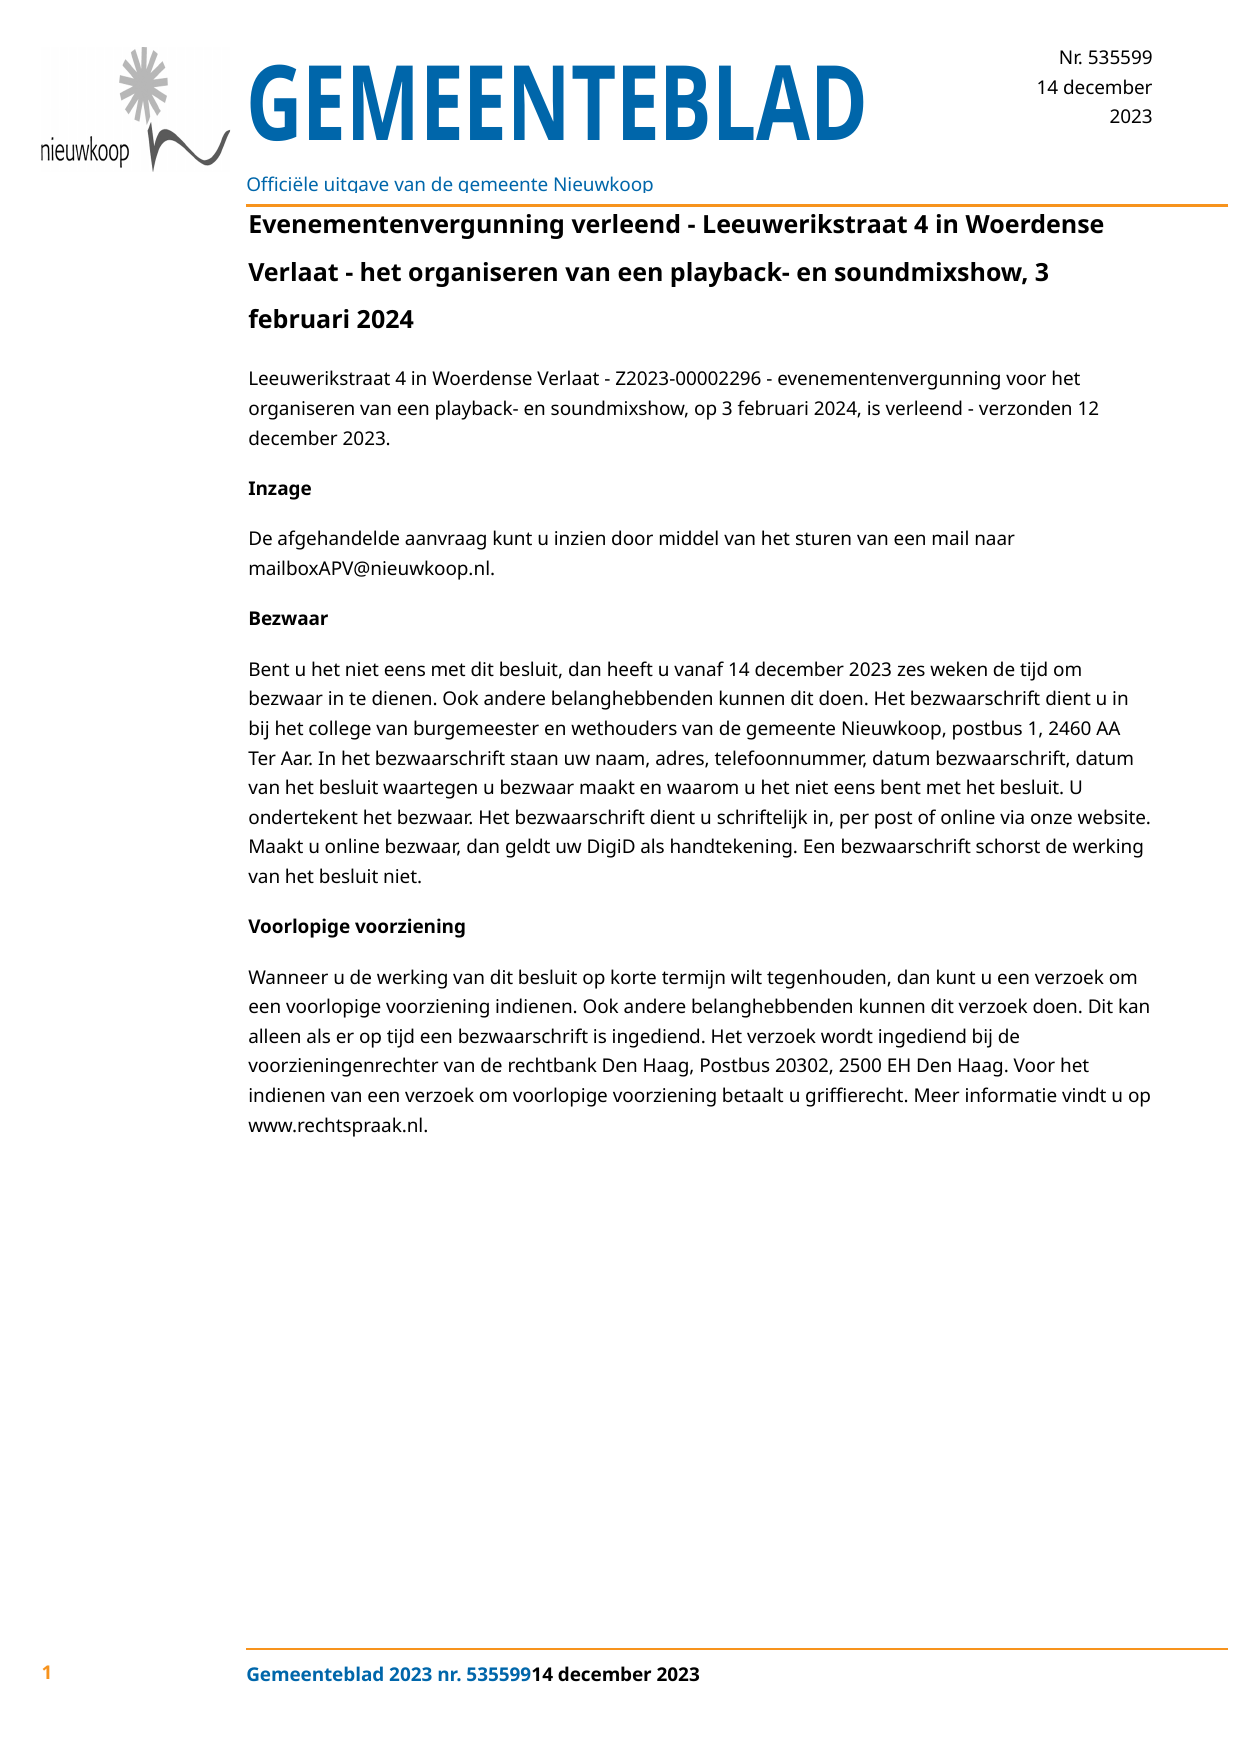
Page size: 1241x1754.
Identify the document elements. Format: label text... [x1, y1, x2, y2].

text Voorlopige voorziening [248, 913, 1152, 939]
text Evenementenvergunning verleend - Leeuwerikstraat 4 in Woerdense Verlaat - het organiseren van een playback- en soundmixshow, 3 februari 2024 [248, 207, 1152, 336]
text Leeuwerikstraat 4 in Woerdense Verlaat - Z2023-00002296 - evenementenvergunning voor het organiseren van een playback- en soundmixshow, op 3 februari 2024, is verleend - verzonden 12 december 2023. [248, 366, 1152, 450]
text De afgehandelde aanvraag kunt u inzien door middel van het sturen van een mail naar mailboxAPV@nieuwkoop.nl. [248, 526, 1152, 581]
text Bent u het niet eens met dit besluit, dan heeft u vanaf 14 december 2023 zes weken de tijd om bezwaar in te dienen. Ook andere belanghebbenden kunnen dit doen. Het bezwaarschrift dient u in bij het college van burgemeester en wethouders van de gemeente Nieuwkoop, postbus 1, 2460 AA Ter Aar. In het bezwaarschrift staan uw naam, adres, telefoonnummer, datum bezwaarschrift, datum van het besluit waartegen u bezwaar maakt en waarom u het niet eens bent met het besluit. U ondertekent het bezwaar. Het bezwaarschrift dient u schriftelijk in, per post of online via onze website. Maakt u online bezwaar, dan geldt uw DigiD als handtekening. Een bezwaarschrift schorst de werking van het besluit niet. [248, 656, 1152, 889]
text Inzage [248, 475, 1152, 501]
text Wanneer u de werking van dit besluit op korte termijn wilt tegenhouden, dan kunt u een verzoek om een voorlopige voorziening indienen. Ook andere belanghebbenden kunnen dit verzoek doen. Dit kan alleen als er op tijd een bezwaarschrift is ingediend. Het verzoek wordt ingediend bij de voorzieningenrechter van de rechtbank Den Haag, Postbus 20302, 2500 EH Den Haag. Voor het indienen van een verzoek om voorlopige voorziening betaalt u griffierecht. Meer informatie vindt u op www.rechtspraak.nl. [248, 964, 1152, 1137]
picture [41, 47, 231, 172]
text Bezwaar [248, 606, 1152, 631]
